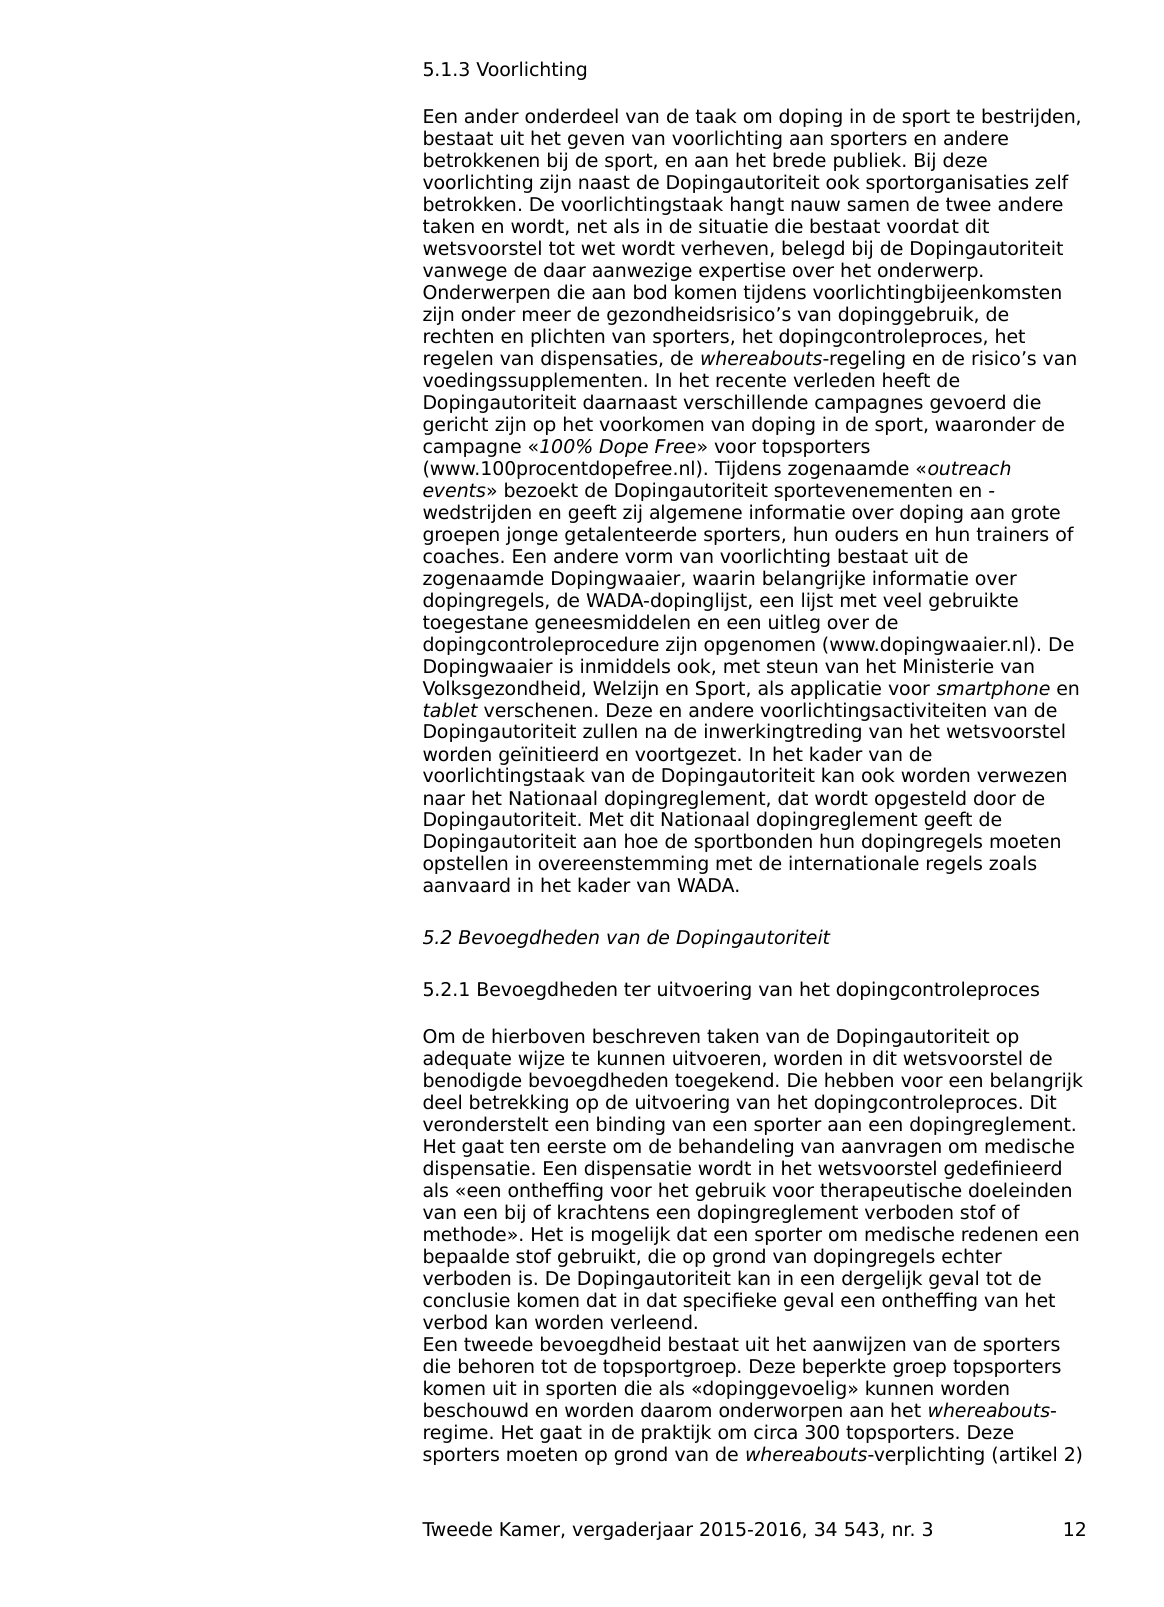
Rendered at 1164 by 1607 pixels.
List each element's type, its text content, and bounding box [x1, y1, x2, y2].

text Een ander onderdeel van de taak om doping in de sport te bestrijden, bestaat uit het geven van voorlichting aan sporters en andere betrokkenen bij de sport, en aan het brede publiek. Bij deze voorlichting zijn naast de Dopingautoriteit ook sportorganisaties zelf betrokken. De voorlichtingstaak hangt nauw samen de twee andere taken en wordt, net als in de situatie die bestaat voordat dit wetsvoorstel tot wet wordt verheven, belegd bij de Dopingautoriteit vanwege de daar aanwezige expertise over het onderwerp. Onderwerpen die aan bod komen tijdens voorlichtingbijeenkomsten zijn onder meer de gezondheidsrisico’s van dopinggebruik, de rechten en plichten van sporters, het dopingcontroleproces, het regelen van dispensaties, de whereabouts-regeling en de risico’s van voedingssupplementen. In het recente verleden heeft de Dopingautoriteit daarnaast verschillende campagnes gevoerd die gericht zijn op het voorkomen van doping in de sport, waaronder de campagne «100% Dope Free» voor topsporters (www.100procentdopefree.nl). Tijdens zogenaamde «outreach events» bezoekt de Dopingautoriteit sportevenementen en -wedstrijden en geeft zij algemene informatie over doping aan grote groepen jonge getalenteerde sporters, hun ouders en hun trainers of coaches. Een andere vorm van voorlichting bestaat uit de zogenaamde Dopingwaaier, waarin belangrijke informatie over dopingregels, de WADA-dopinglijst, een lijst met veel gebruikte toegestane geneesmiddelen en een uitleg over de dopingcontroleprocedure zijn opgenomen (www.dopingwaaier.nl). De Dopingwaaier is inmiddels ook, met steun van het Ministerie van Volksgezondheid, Welzijn en Sport, als applicatie voor smartphone en tablet verschenen. Deze en andere voorlichtingsactiviteiten van de Dopingautoriteit zullen na de inwerkingtreding van het wetsvoorstel worden geïnitieerd en voortgezet. In het kader van de voorlichtingstaak van de Dopingautoriteit kan ook worden verwezen naar het Nationaal dopingreglement, dat wordt opgesteld door de Dopingautoriteit. Met dit Nationaal dopingreglement geeft de Dopingautoriteit aan hoe de sportbonden hun dopingregels moeten opstellen in overeenstemming met de internationale regels zoals aanvaard in het kader van WADA. [422, 106, 1087, 897]
subtitle 5.2.1 Bevoegdheden ter uitvoering van het dopingcontroleproces [422, 979, 1087, 1001]
subtitle 5.1.3 Voorlichting [422, 59, 1087, 81]
subtitle 5.2 Bevoegdheden van de Dopingautoriteit [422, 927, 1087, 949]
text Een tweede bevoegdheid bestaat uit het aanwijzen van de sporters die behoren tot de topsportgroep. Deze beperkte groep topsporters komen uit in sporten die als «dopinggevoelig» kunnen worden beschouwd en worden daarom onderworpen aan het whereabouts-regime. Het gaat in de praktijk om circa 300 topsporters. Deze sporters moeten op grond van de whereabouts-verplichting (artikel 2) [422, 1334, 1087, 1466]
text Om de hierboven beschreven taken van de Dopingautoriteit op adequate wijze te kunnen uitvoeren, worden in dit wetsvoorstel de benodigde bevoegdheden toegekend. Die hebben voor een belangrijk deel betrekking op de uitvoering van het dopingcontroleproces. Dit veronderstelt een binding van een sporter aan een dopingreglement. Het gaat ten eerste om de behandeling van aanvragen om medische dispensatie. Een dispensatie wordt in het wetsvoorstel gedefinieerd als «een ontheffing voor het gebruik voor therapeutische doeleinden van een bij of krachtens een dopingreglement verboden stof of methode». Het is mogelijk dat een sporter om medische redenen een bepaalde stof gebruikt, die op grond van dopingregels echter verboden is. De Dopingautoriteit kan in een dergelijk geval tot de conclusie komen dat in dat specifieke geval een ontheffing van het verbod kan worden verleend. [422, 1026, 1087, 1334]
